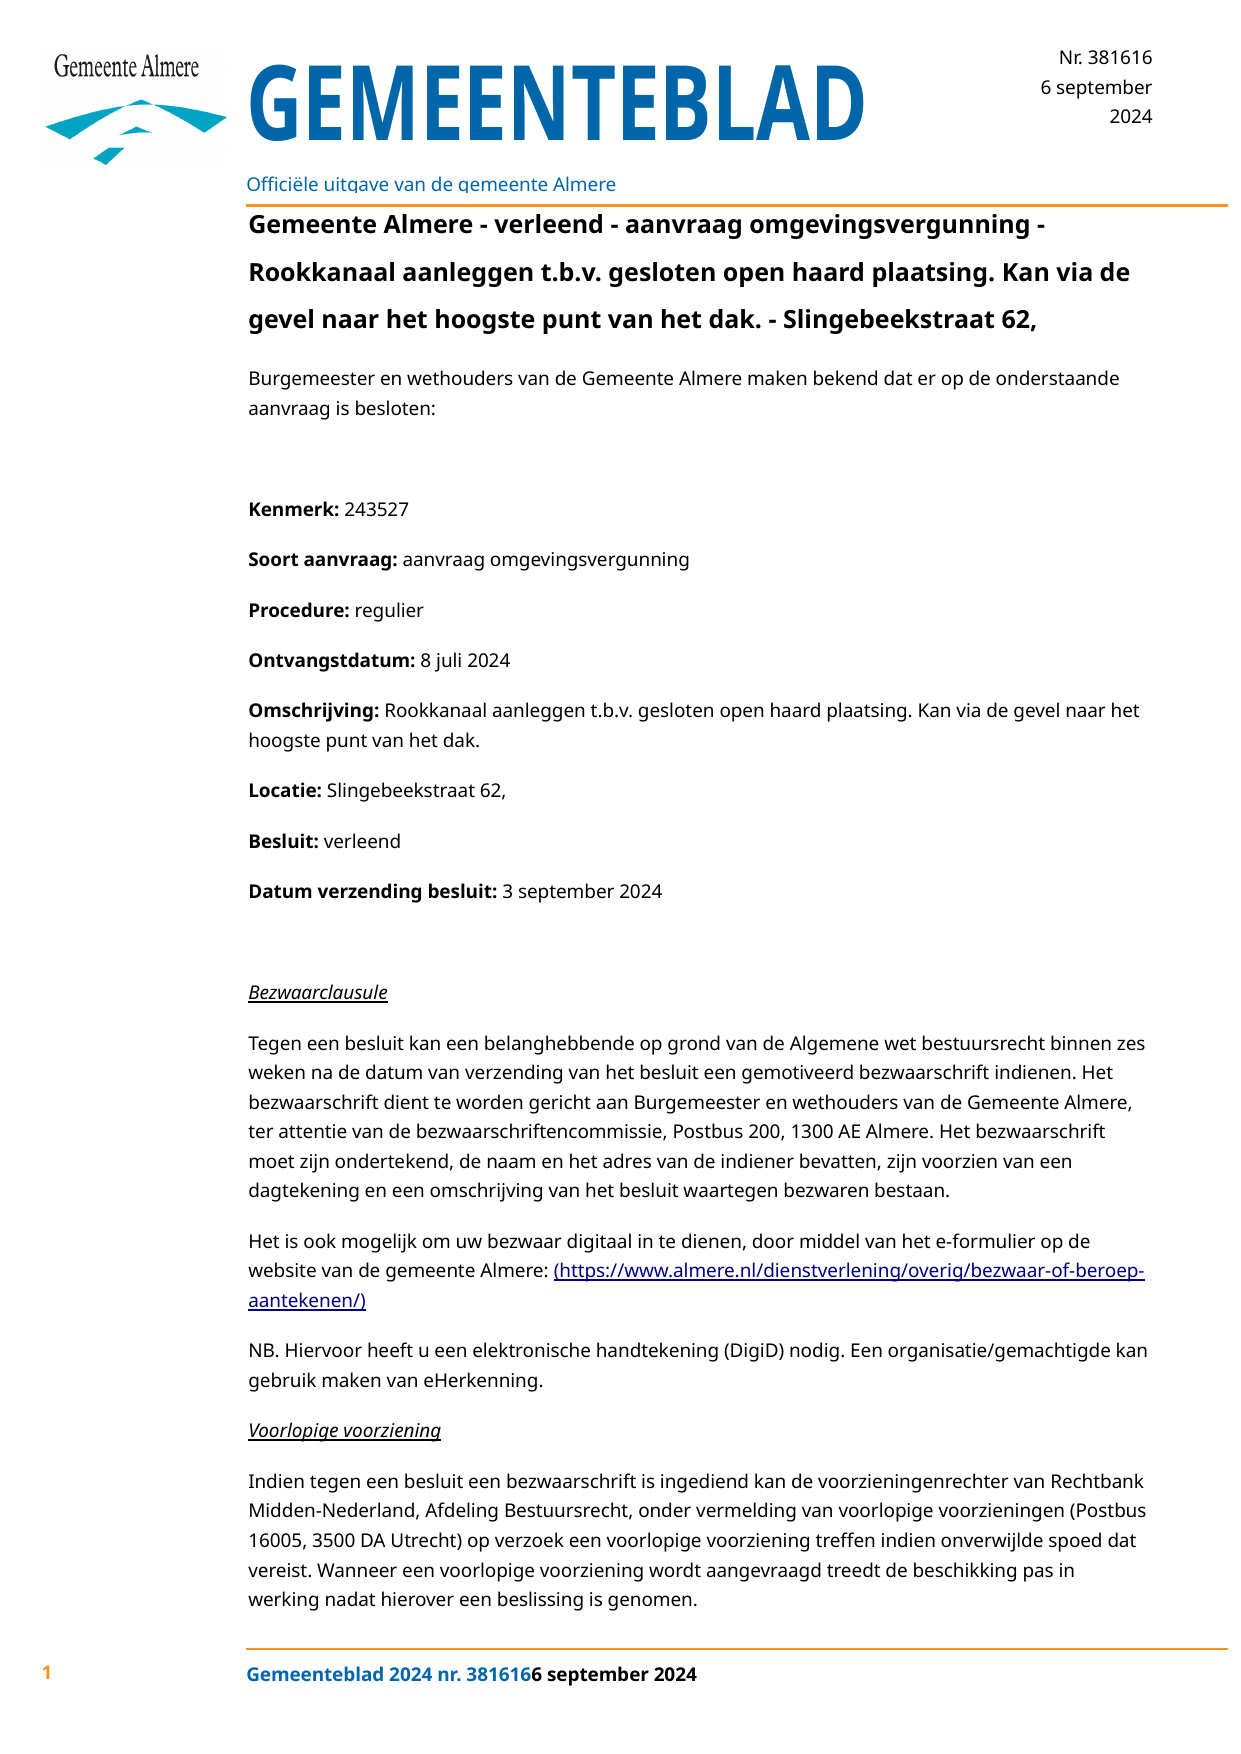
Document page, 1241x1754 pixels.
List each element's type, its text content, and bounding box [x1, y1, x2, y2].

text Tegen een besluit kan een belanghebbende op grond van de Algemene wet bestuursrecht binnen zes weken na de datum van verzending van het besluit een gemotiveerd bezwaarschrift indienen. Het bezwaarschrift dient te worden gericht aan Burgemeester en wethouders van de Gemeente Almere, ter attentie van de bezwaarschriftencommissie, Postbus 200, 1300 AE Almere. Het bezwaarschrift moet zijn ondertekend, de naam en het adres van de indiener bevatten, zijn voorzien van een dagtekening en een omschrijving van het besluit waartegen bezwaren bestaan. [248, 1030, 1152, 1203]
text Datum verzending besluit: 3 september 2024 [248, 878, 1152, 904]
picture [41, 47, 231, 172]
text NB. Hiervoor heeft u een elektronische handtekening (DigiD) nodig. Een organisatie/gemachtigde kan gebruik maken van eHerkenning. [248, 1338, 1152, 1393]
text Bezwaarclausule [248, 979, 1152, 1005]
text Soort aanvraag: aanvraag omgevingsvergunning [248, 546, 1152, 572]
text Kenmerk: 243527 [248, 496, 1152, 522]
text Gemeente Almere - verleend - aanvraag omgevingsvergunning - Rookkanaal aanleggen t.b.v. gesloten open haard plaatsing. Kan via de gevel naar het hoogste punt van het dak. - Slingebeekstraat 62, [248, 207, 1152, 336]
text Besluit: verleend [248, 828, 1152, 854]
text Ontvangstdatum: 8 juli 2024 [248, 647, 1152, 673]
text Indien tegen een besluit een bezwaarschrift is ingediend kan de voorzieningenrechter van Rechtbank Midden-Nederland, Afdeling Bestuursrecht, onder vermelding van voorlopige voorzieningen (Postbus 16005, 3500 DA Utrecht) op verzoek een voorlopige voorziening treffen indien onverwijlde spoed dat vereist. Wanneer een voorlopige voorziening wordt aangevraagd treedt de beschikking pas in werking nadat hierover een beslissing is genomen. [248, 1468, 1152, 1612]
text Het is ook mogelijk om uw bezwaar digitaal in te dienen, door middel van het e-formulier op de website van de gemeente Almere: (https://www.almere.nl/dienstverlening/overig/bezwaar-of-beroep-aantekenen/) [248, 1228, 1152, 1313]
text Locatie: Slingebeekstraat 62, [248, 778, 1152, 803]
text Voorlopige voorziening [248, 1418, 1152, 1443]
text Burgemeester en wethouders van de Gemeente Almere maken bekend dat er op de onderstaande aanvraag is besloten: [248, 366, 1152, 421]
text Procedure: regulier [248, 597, 1152, 622]
text Omschrijving: Rookkanaal aanleggen t.b.v. gesloten open haard plaatsing. Kan via de gevel naar het hoogste punt van het dak. [248, 698, 1152, 753]
